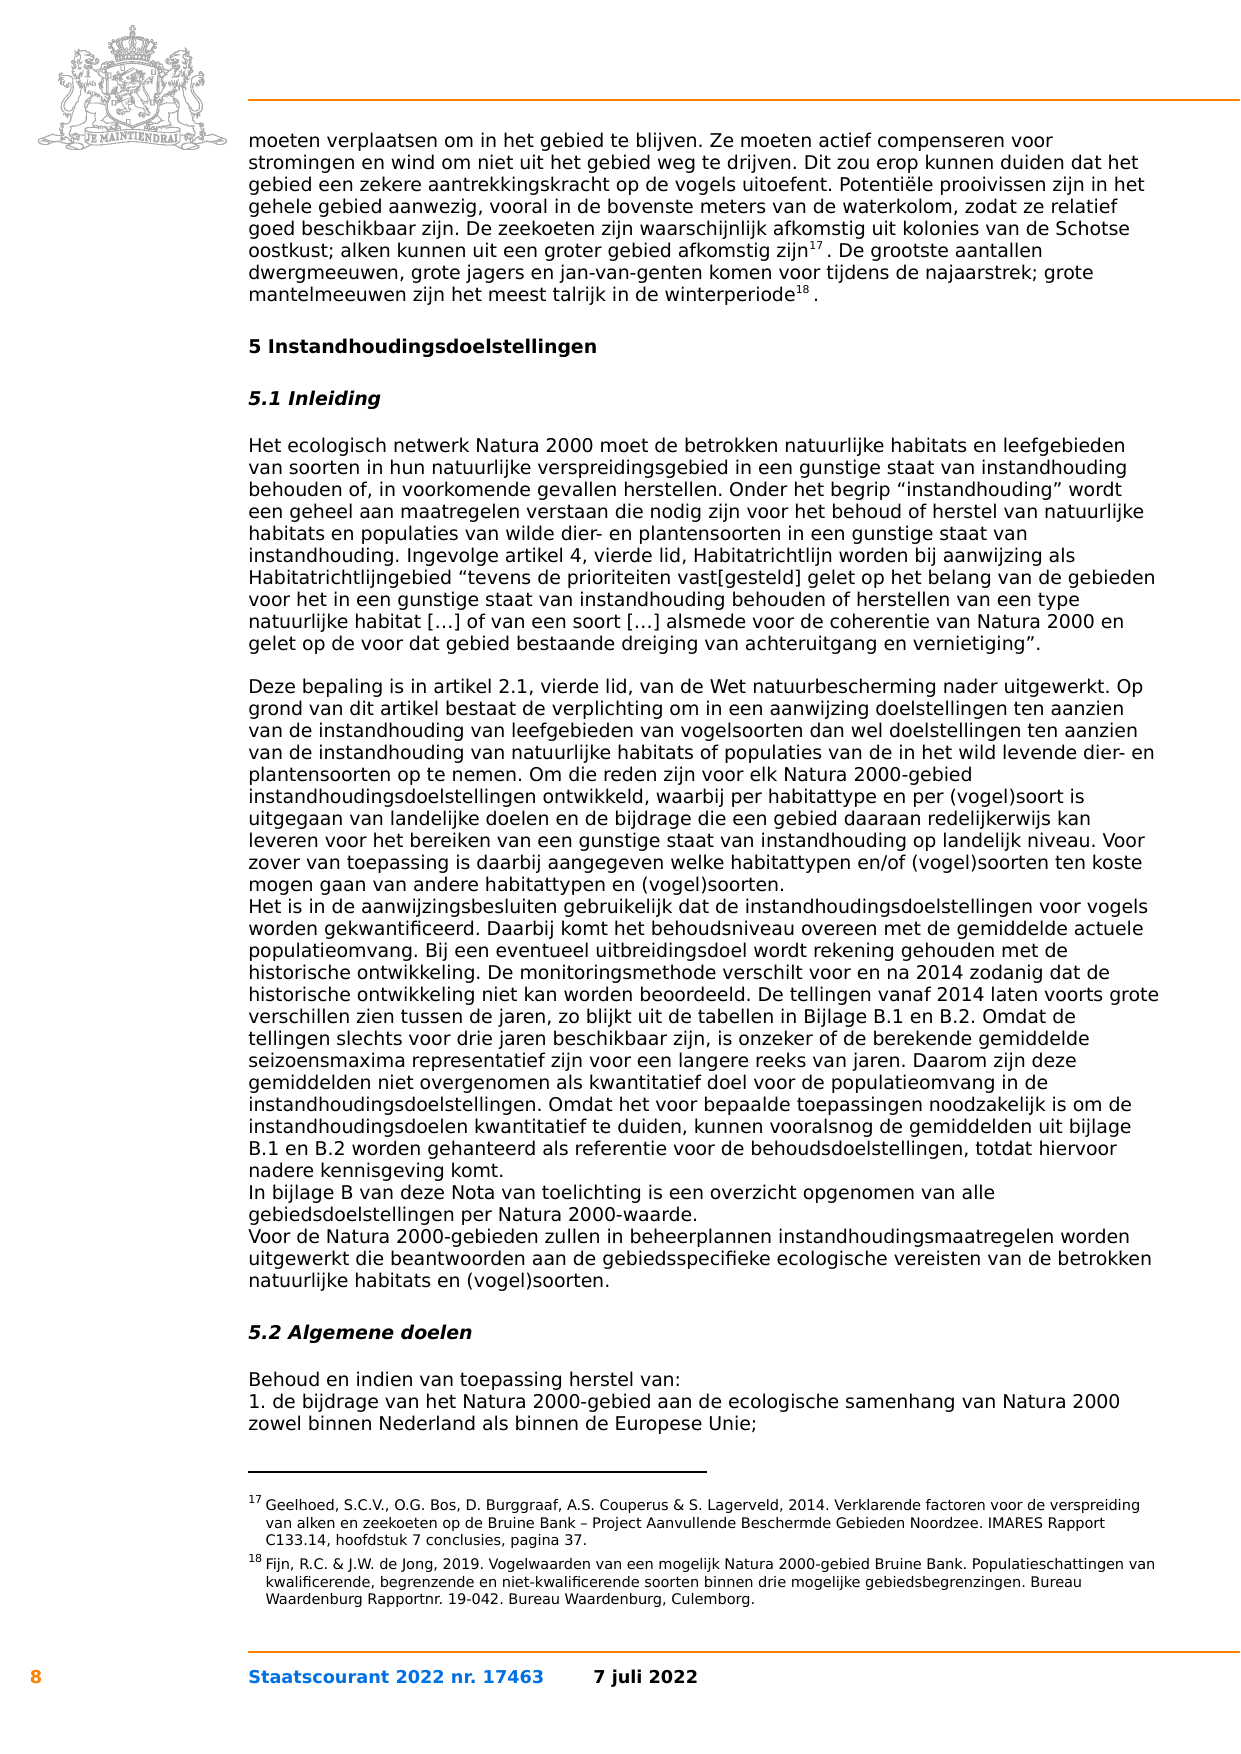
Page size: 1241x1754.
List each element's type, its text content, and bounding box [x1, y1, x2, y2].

subtitle 5 Instandhoudingsdoelstellingen [248, 336, 1163, 358]
picture [38, 25, 227, 150]
text Voor de Natura 2000-gebieden zullen in beheerplannen instandhoudingsmaatregelen worden uitgewerkt die beantwoorden aan de gebiedsspecifieke ecologische vereisten van de betrokken natuurlijke habitats en (vogel)soorten. [248, 1226, 1163, 1292]
text Het is in de aanwijzingsbesluiten gebruikelijk dat de instandhoudingsdoelstellingen voor vogels worden gekwantificeerd. Daarbij komt het behoudsniveau overeen met de gemiddelde actuele populatieomvang. Bij een eventueel uitbreidingsdoel wordt rekening gehouden met de historische ontwikkeling. De monitoringsmethode verschilt voor en na 2014 zodanig dat de historische ontwikkeling niet kan worden beoordeeld. De tellingen vanaf 2014 laten voorts grote verschillen zien tussen de jaren, zo blijkt uit de tabellen in Bijlage B.1 en B.2. Omdat de tellingen slechts voor drie jaren beschikbaar zijn, is onzeker of de berekende gemiddelde seizoensmaxima representatief zijn voor een langere reeks van jaren. Daarom zijn deze gemiddelden niet overgenomen als kwantitatief doel voor de populatieomvang in de instandhoudingsdoelstellingen. Omdat het voor bepaalde toepassingen noodzakelijk is om de instandhoudingsdoelen kwantitatief te duiden, kunnen vooralsnog de gemiddelden uit bijlage B.1 en B.2 worden gehanteerd als referentie voor de behoudsdoelstellingen, totdat hiervoor nadere kennisgeving komt. [248, 896, 1163, 1182]
subtitle 5.2 Algemene doelen [248, 1322, 1163, 1344]
text Fijn, R.C. & J.W. de Jong, 2019. Vogelwaarden van een mogelijk Natura 2000-gebied Bruine Bank. Populatieschattingen van kwalificerende, begrenzende en niet-kwalificerende soorten binnen drie mogelijke gebiedsbegrenzingen. Bureau Waardenburg Rapportnr. 19-042. Bureau Waardenburg, Culemborg. [248, 1552, 1163, 1608]
text moeten verplaatsen om in het gebied te blijven. Ze moeten actief compenseren voor stromingen en wind om niet uit het gebied weg te drijven. Dit zou erop kunnen duiden dat het gebied een zekere aantrekkingskracht op de vogels uitoefent. Potentiële prooivissen zijn in het gehele gebied aanwezig, vooral in de bovenste meters van de waterkolom, zodat ze relatief goed beschikbaar zijn. De zeekoeten zijn waarschijnlijk afkomstig uit kolonies van de Schotse oostkust; alken kunnen uit een groter gebied afkomstig zijn. De grootste aantallen dwergmeeuwen, grote jagers en jan-van-genten komen voor tijdens de najaarstrek; grote mantelmeeuwen zijn het meest talrijk in de winterperiode. [248, 130, 1163, 306]
text 1. de bijdrage van het Natura 2000-gebied aan de ecologische samenhang van Natura 2000 zowel binnen Nederland als binnen de Europese Unie; [248, 1391, 1163, 1435]
text Het ecologisch netwerk Natura 2000 moet de betrokken natuurlijke habitats en leefgebieden van soorten in hun natuurlijke verspreidingsgebied in een gunstige staat van instandhouding behouden of, in voorkomende gevallen herstellen. Onder het begrip “instandhouding” wordt een geheel aan maatregelen verstaan die nodig zijn voor het behoud of herstel van natuurlijke habitats en populaties van wilde dier- en plantensoorten in een gunstige staat van instandhouding. Ingevolge artikel 4, vierde lid, Habitatrichtlijn worden bij aanwijzing als Habitatrichtlijngebied “tevens de prioriteiten vast[gesteld] gelet op het belang van de gebieden voor het in een gunstige staat van instandhouding behouden of herstellen van een type natuurlijke habitat […] of van een soort […] alsmede voor de coherentie van Natura 2000 en gelet op de voor dat gebied bestaande dreiging van achteruitgang en vernietiging”. [248, 435, 1163, 654]
text In bijlage B van deze Nota van toelichting is een overzicht opgenomen van alle gebiedsdoelstellingen per Natura 2000-waarde. [248, 1182, 1163, 1226]
subtitle 5.1 Inleiding [248, 388, 1163, 410]
text Geelhoed, S.C.V., O.G. Bos, D. Burggraaf, A.S. Couperus & S. Lagerveld, 2014. Verklarende factoren voor de verspreiding van alken en zeekoeten op de Bruine Bank – Project Aanvullende Beschermde Gebieden Noordzee. IMARES Rapport C133.14, hoofdstuk 7 conclusies, pagina 37. [248, 1493, 1163, 1549]
text Deze bepaling is in artikel 2.1, vierde lid, van de Wet natuurbescherming nader uitgewerkt. Op grond van dit artikel bestaat de verplichting om in een aanwijzing doelstellingen ten aanzien van de instandhouding van leefgebieden van vogelsoorten dan wel doelstellingen ten aanzien van de instandhouding van natuurlijke habitats of populaties van de in het wild levende dier- en plantensoorten op te nemen. Om die reden zijn voor elk Natura 2000-gebied instandhoudingsdoelstellingen ontwikkeld, waarbij per habitattype en per (vogel)soort is uitgegaan van landelijke doelen en de bijdrage die een gebied daaraan redelijkerwijs kan leveren voor het bereiken van een gunstige staat van instandhouding op landelijk niveau. Voor zover van toepassing is daarbij aangegeven welke habitattypen en/of (vogel)soorten ten koste mogen gaan van andere habitattypen en (vogel)soorten. [248, 676, 1163, 896]
text Behoud en indien van toepassing herstel van: [248, 1369, 1163, 1391]
